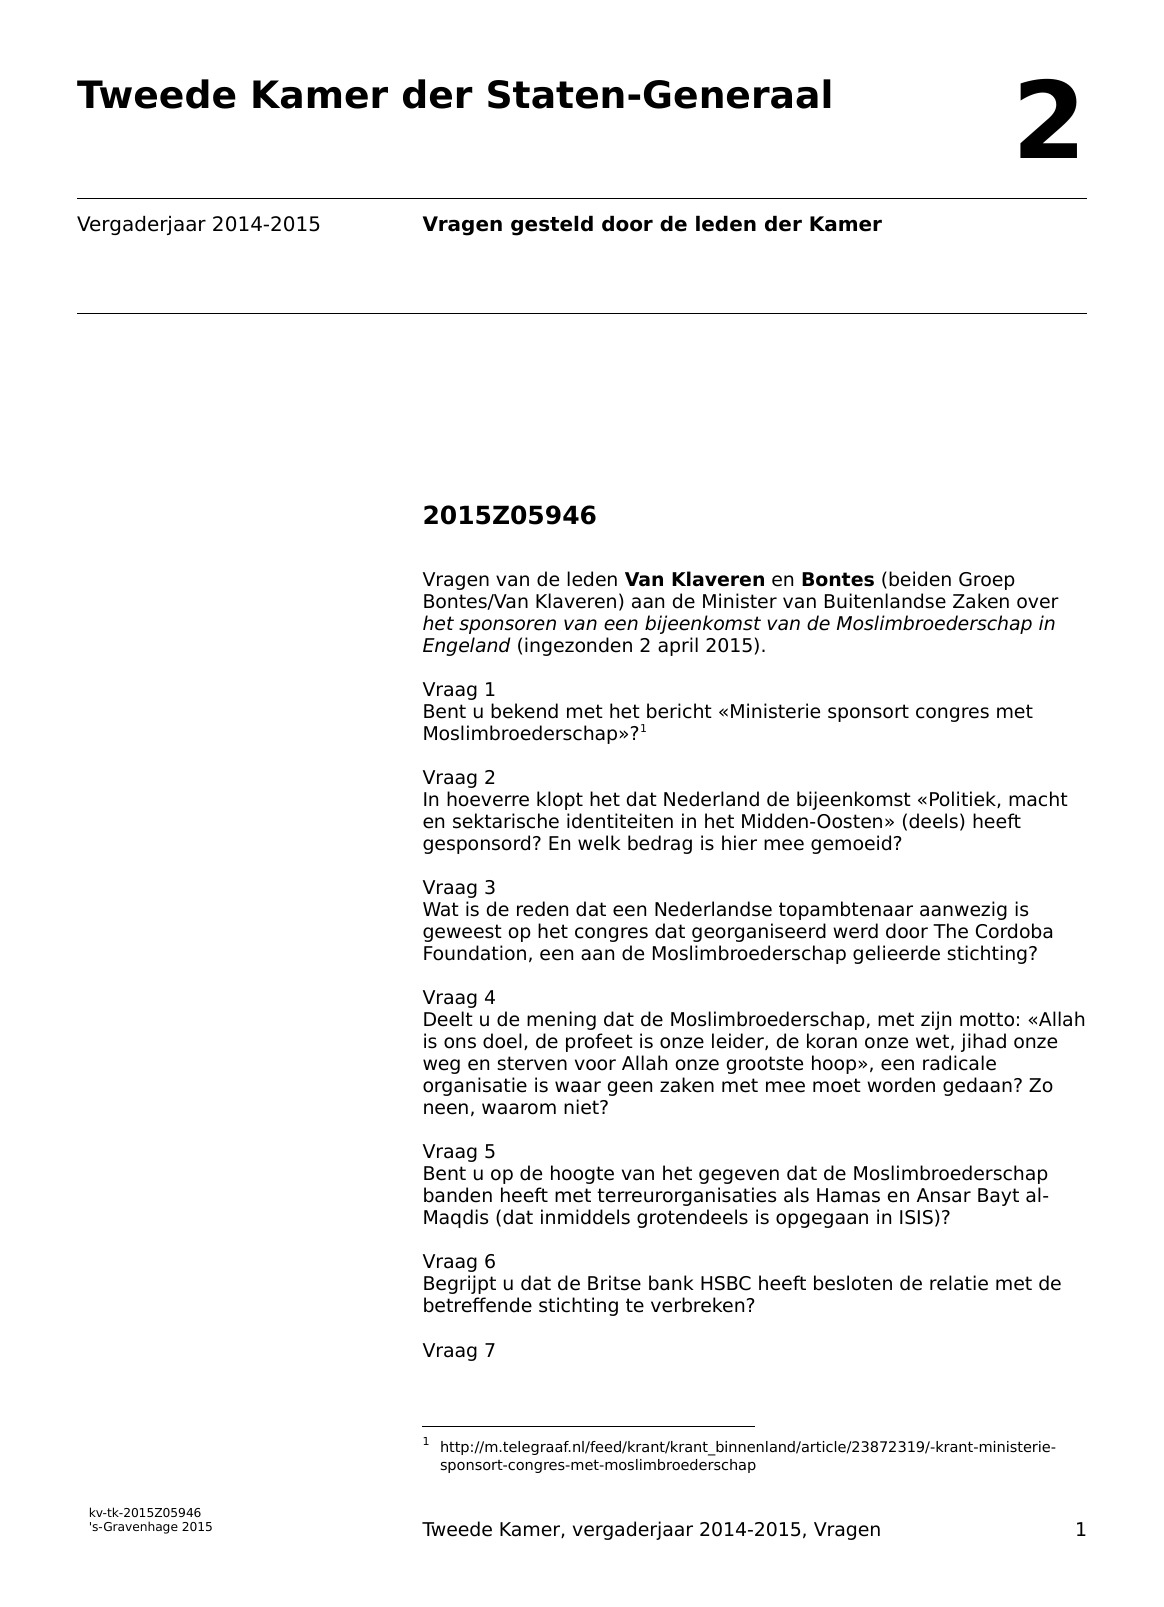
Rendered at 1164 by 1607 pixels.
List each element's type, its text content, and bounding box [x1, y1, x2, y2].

text Vraag 1 [422, 679, 1087, 701]
text Vraag 3 [422, 877, 1087, 899]
text Bent u bekend met het bericht «Ministerie sponsort congres met Moslimbroederschap»? [422, 701, 1087, 745]
text In hoeverre klopt het dat Nederland de bijeenkomst «Politiek, macht en sektarische identiteiten in het Midden-Oosten» (deels) heeft gesponsord? En welk bedrag is hier mee gemoeid? [422, 789, 1087, 855]
text 's-Gravenhage 2015 [88, 1520, 323, 1534]
text Vraag 2 [422, 767, 1087, 789]
text Vraag 6 [422, 1251, 1087, 1273]
table_header 2 [886, 59, 1087, 198]
table_cell Vragen gesteld door de leden der Kamer [422, 199, 1087, 313]
text Deelt u de mening dat de Moslimbroederschap, met zijn motto: «Allah is ons doel, de profeet is onze leider, de koran onze wet, jihad onze weg en sterven voor Allah onze grootste hoop», een radicale organisatie is waar geen zaken met mee moet worden gedaan? Zo neen, waarom niet? [422, 1009, 1087, 1119]
text Begrijpt u dat de Britse bank HSBC heeft besloten de relatie met de betreffende stichting te verbreken? [422, 1273, 1087, 1317]
table_header Tweede Kamer der Staten-Generaal [77, 59, 886, 198]
table_cell Vergaderjaar 2014-2015 [77, 199, 422, 313]
text Vraag 5 [422, 1141, 1087, 1163]
text Vragen van de leden Van Klaveren en Bontes (beiden Groep Bontes/Van Klaveren) aan de Minister van Buitenlandse Zaken over het sponsoren van een bijeenkomst van de Moslimbroederschap in Engeland (ingezonden 2 april 2015). [422, 569, 1087, 657]
text Vraag 4 [422, 987, 1087, 1009]
text kv-tk-2015Z05946 [88, 1506, 323, 1520]
text 2015Z05946 [422, 501, 1087, 531]
text http://m.telegraaf.nl/feed/krant/krant_binnenland/article/23872319/-krant-ministerie-sponsort-congres-met-moslimbroederschap [422, 1435, 1087, 1474]
text Wat is de reden dat een Nederlandse topambtenaar aanwezig is geweest op het congres dat georganiseerd werd door The Cordoba Foundation, een aan de Moslimbroederschap gelieerde stichting? [422, 899, 1087, 965]
text Vraag 7 [422, 1339, 1087, 1361]
text Bent u op de hoogte van het gegeven dat de Moslimbroederschap banden heeft met terreurorganisaties als Hamas en Ansar Bayt al-Maqdis (dat inmiddels grotendeels is opgegaan in ISIS)? [422, 1163, 1087, 1229]
